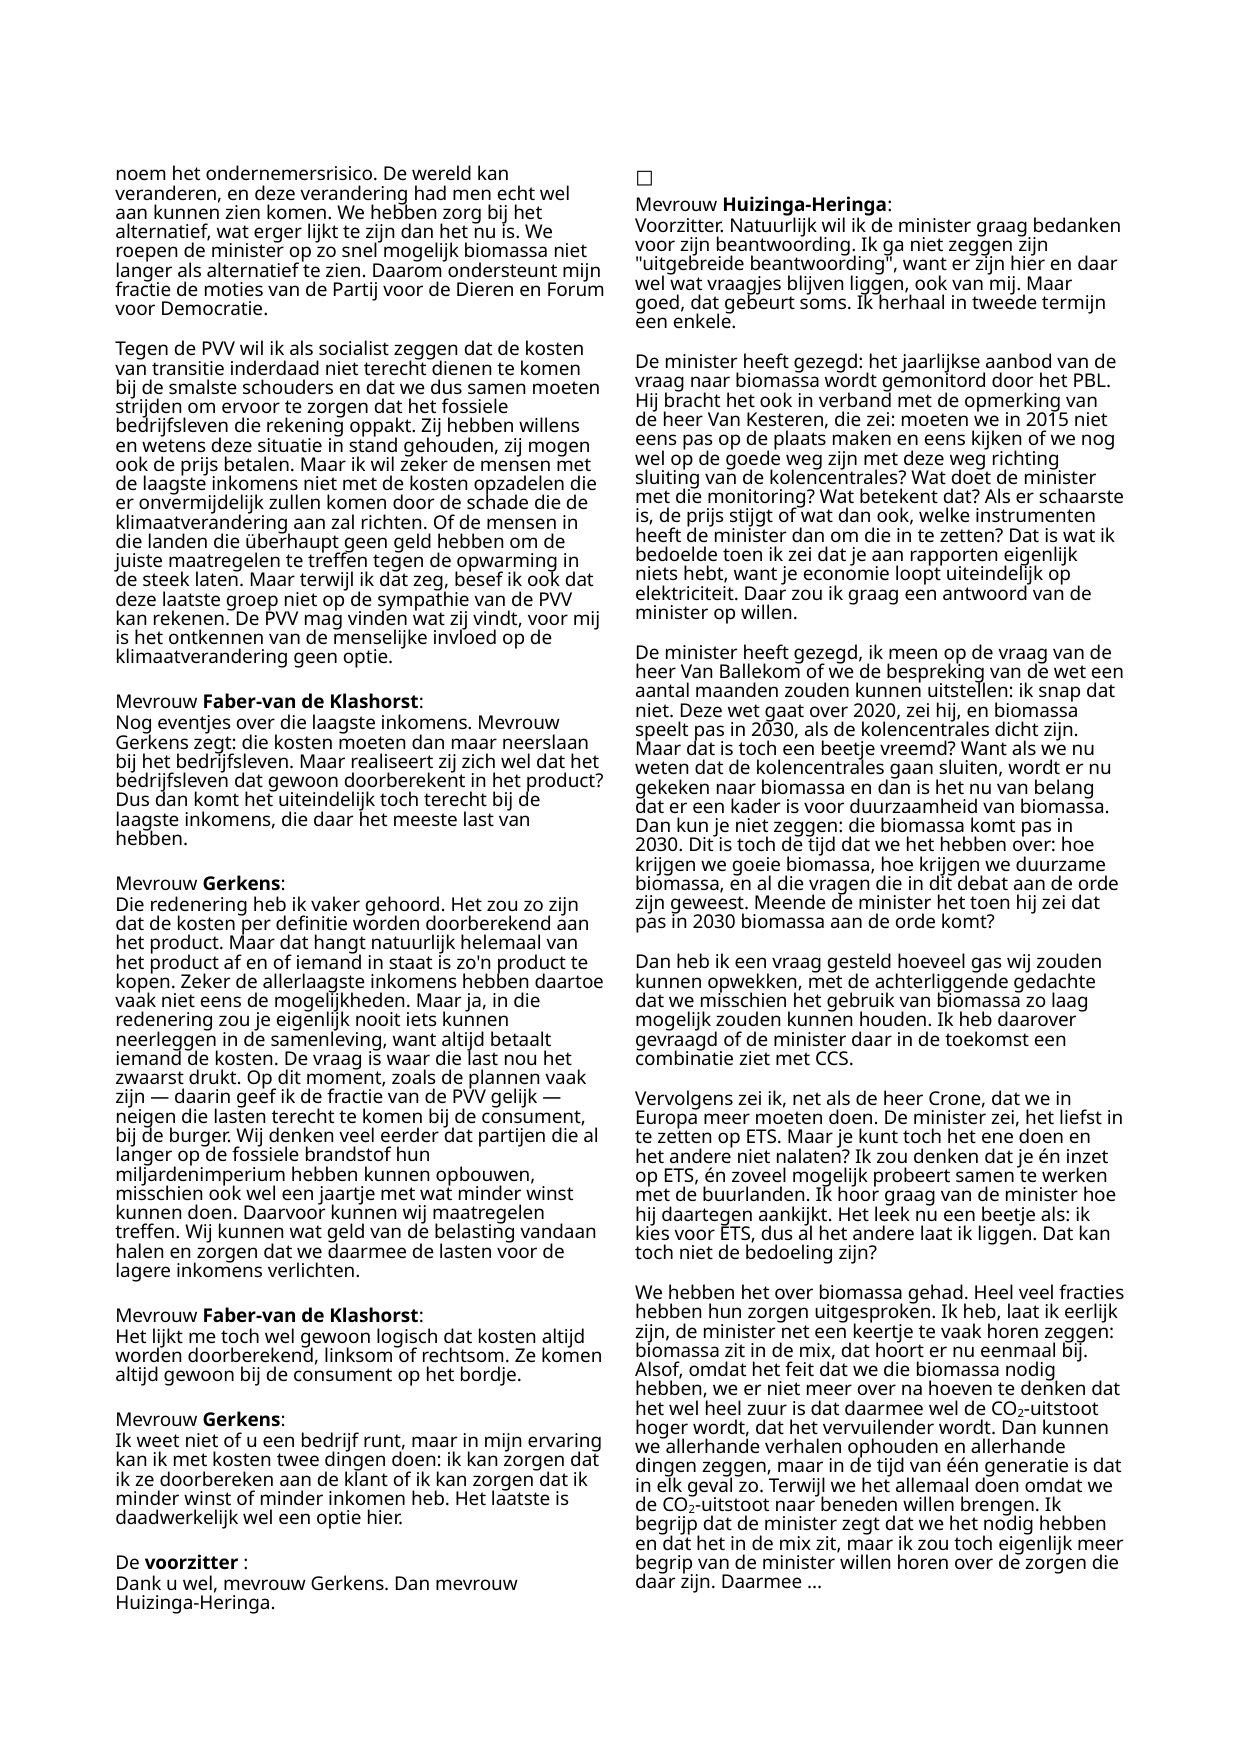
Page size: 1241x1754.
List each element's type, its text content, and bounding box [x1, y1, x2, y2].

text Mevrouw Faber-van de Klashorst: [115, 689, 605, 714]
text Het lijkt me toch wel gewoon logisch dat kosten altijd worden doorberekend, linksom of rechtsom. Ze komen altijd gewoon bij de consument op het bordje. [115, 1328, 605, 1386]
text Mevrouw Huizinga-Heringa: [635, 191, 1125, 217]
text De minister heeft gezegd, ik meen op de vraag van de heer Van Ballekom of we de bespreking van de wet een aantal maanden zouden kunnen uitstellen: ik snap dat niet. Deze wet gaat over 2020, zei hij, en biomassa speelt pas in 2030, als de kolencentrales dicht zijn. Maar dat is toch een beetje vreemd? Want als we nu weten dat de kolencentrales gaan sluiten, wordt er nu gekeken naar biomassa en dan is het nu van belang dat er een kader is voor duurzaamheid van biomassa. Dan kun je niet zeggen: die biomassa komt pas in 2030. Dit is toch de tijd dat we het hebben over: hoe krijgen we goeie biomassa, hoe krijgen we duurzame biomassa, en al die vragen die in dit debat aan de orde zijn geweest. Meende de minister het toen hij zei dat pas in 2030 biomassa aan de orde komt? [635, 644, 1125, 933]
text De voorzitter : [115, 1549, 605, 1575]
text noem het ondernemersrisico. De wereld kan veranderen, en deze verandering had men echt wel aan kunnen zien komen. We hebben zorg bij het alternatief, wat erger lijkt te zijn dan het nu is. We roepen de minister op zo snel mogelijk biomassa niet langer als alternatief te zien. Daarom ondersteunt mijn fractie de moties van de Partij voor de Dieren en Forum voor Democratie. [115, 165, 605, 319]
text Mevrouw Faber-van de Klashorst: [115, 1302, 605, 1328]
text We hebben het over biomassa gehad. Heel veel fracties hebben hun zorgen uitgesproken. Ik heb, laat ik eerlijk zijn, de minister net een keertje te vaak horen zeggen: biomassa zit in de mix, dat hoort er nu eenmaal bij. Alsof, omdat het feit dat we die biomassa nodig hebben, we er niet meer over na hoeven te denken dat het wel heel zuur is dat daarmee wel de CO2-uitstoot hoger wordt, dat het vervuilender wordt. Dan kunnen we allerhande verhalen ophouden en allerhande dingen zeggen, maar in de tijd van één generatie is dat in elk geval zo. Terwijl we het allemaal doen omdat we de CO2-uitstoot naar beneden willen brengen. Ik begrijp dat de minister zegt dat we het nodig hebben en dat het in de mix zit, maar ik zou toch eigenlijk meer begrip van de minister willen horen over de zorgen die daar zijn. Daarmee ... [635, 1284, 1125, 1592]
text Voorzitter. Natuurlijk wil ik de minister graag bedanken voor zijn beantwoording. Ik ga niet zeggen zijn "uitgebreide beantwoording", want er zijn hier en daar wel wat vraagjes blijven liggen, ook van mij. Maar goed, dat gebeurt soms. Ik herhaal in tweede termijn een enkele. [635, 217, 1125, 332]
text ⬜ [635, 165, 1125, 191]
text Ik weet niet of u een bedrijf runt, maar in mijn ervaring kan ik met kosten twee dingen doen: ik kan zorgen dat ik ze doorbereken aan de klant of ik kan zorgen dat ik minder winst of minder inkomen heb. Het laatste is daadwerkelijk wel een optie hier. [115, 1432, 605, 1528]
text Mevrouw Gerkens: [115, 1406, 605, 1432]
text Dank u wel, mevrouw Gerkens. Dan mevrouw Huizinga-Heringa. [115, 1575, 605, 1614]
text De minister heeft gezegd: het jaarlijkse aanbod van de vraag naar biomassa wordt gemonitord door het PBL. Hij bracht het ook in verband met de opmerking van de heer Van Kesteren, die zei: moeten we in 2015 niet eens pas op de plaats maken en eens kijken of we nog wel op de goede weg zijn met deze weg richting sluiting van de kolencentrales? Wat doet de minister met die monitoring? Wat betekent dat? Als er schaarste is, de prijs stijgt of wat dan ook, welke instrumenten heeft de minister dan om die in te zetten? Dat is wat ik bedoelde toen ik zei dat je aan rapporten eigenlijk niets hebt, want je economie loopt uiteindelijk op elektriciteit. Daar zou ik graag een antwoord van de minister op willen. [635, 353, 1125, 623]
text Dan heb ik een vraag gesteld hoeveel gas wij zouden kunnen opwekken, met de achterliggende gedachte dat we misschien het gebruik van biomassa zo laag mogelijk zouden kunnen houden. Ik heb daarover gevraagd of de minister daar in de toekomst een combinatie ziet met CCS. [635, 953, 1125, 1069]
text Nog eventjes over die laagste inkomens. Mevrouw Gerkens zegt: die kosten moeten dan maar neerslaan bij het bedrijfsleven. Maar realiseert zij zich wel dat het bedrijfsleven dat gewoon doorberekent in het product? Dus dan komt het uiteindelijk toch terecht bij de laagste inkomens, die daar het meeste last van hebben. [115, 714, 605, 849]
text Vervolgens zei ik, net als de heer Crone, dat we in Europa meer moeten doen. De minister zei, het liefst in te zetten op ETS. Maar je kunt toch het ene doen en het andere niet nalaten? Ik zou denken dat je én inzet op ETS, én zoveel mogelijk probeert samen te werken met de buurlanden. Ik hoor graag van de minister hoe hij daartegen aankijkt. Het leek nu een beetje als: ik kies voor ETS, dus al het andere laat ik liggen. Dat kan toch niet de bedoeling zijn? [635, 1090, 1125, 1263]
text Mevrouw Gerkens: [115, 870, 605, 896]
text Die redenering heb ik vaker gehoord. Het zou zo zijn dat de kosten per definitie worden doorberekend aan het product. Maar dat hangt natuurlijk helemaal van het product af en of iemand in staat is zo'n product te kopen. Zeker de allerlaagste inkomens hebben daartoe vaak niet eens de mogelijkheden. Maar ja, in die redenering zou je eigenlijk nooit iets kunnen neerleggen in de samenleving, want altijd betaalt iemand de kosten. De vraag is waar die last nou het zwaarst drukt. Op dit moment, zoals de plannen vaak zijn — daarin geef ik de fractie van de PVV gelijk — neigen die lasten terecht te komen bij de consument, bij de burger. Wij denken veel eerder dat partijen die al langer op de fossiele brandstof hun miljardenimperium hebben kunnen opbouwen, misschien ook wel een jaartje met wat minder winst kunnen doen. Daarvoor kunnen wij maatregelen treffen. Wij kunnen wat geld van de belasting vandaan halen en zorgen dat we daarmee de lasten voor de lagere inkomens verlichten. [115, 896, 605, 1281]
text Tegen de PVV wil ik als socialist zeggen dat de kosten van transitie inderdaad niet terecht dienen te komen bij de smalste schouders en dat we dus samen moeten strijden om ervoor te zorgen dat het fossiele bedrijfsleven die rekening oppakt. Zij hebben willens en wetens deze situatie in stand gehouden, zij mogen ook de prijs betalen. Maar ik wil zeker de mensen met de laagste inkomens niet met de kosten opzadelen die er onvermijdelijk zullen komen door de schade die de klimaatverandering aan zal richten. Of de mensen in die landen die überhaupt geen geld hebben om de juiste maatregelen te treffen tegen de opwarming in de steek laten. Maar terwijl ik dat zeg, besef ik ook dat deze laatste groep niet op de sympathie van de PVV kan rekenen. De PVV mag vinden wat zij vindt, voor mij is het ontkennen van de menselijke invloed op de klimaatverandering geen optie. [115, 340, 605, 668]
